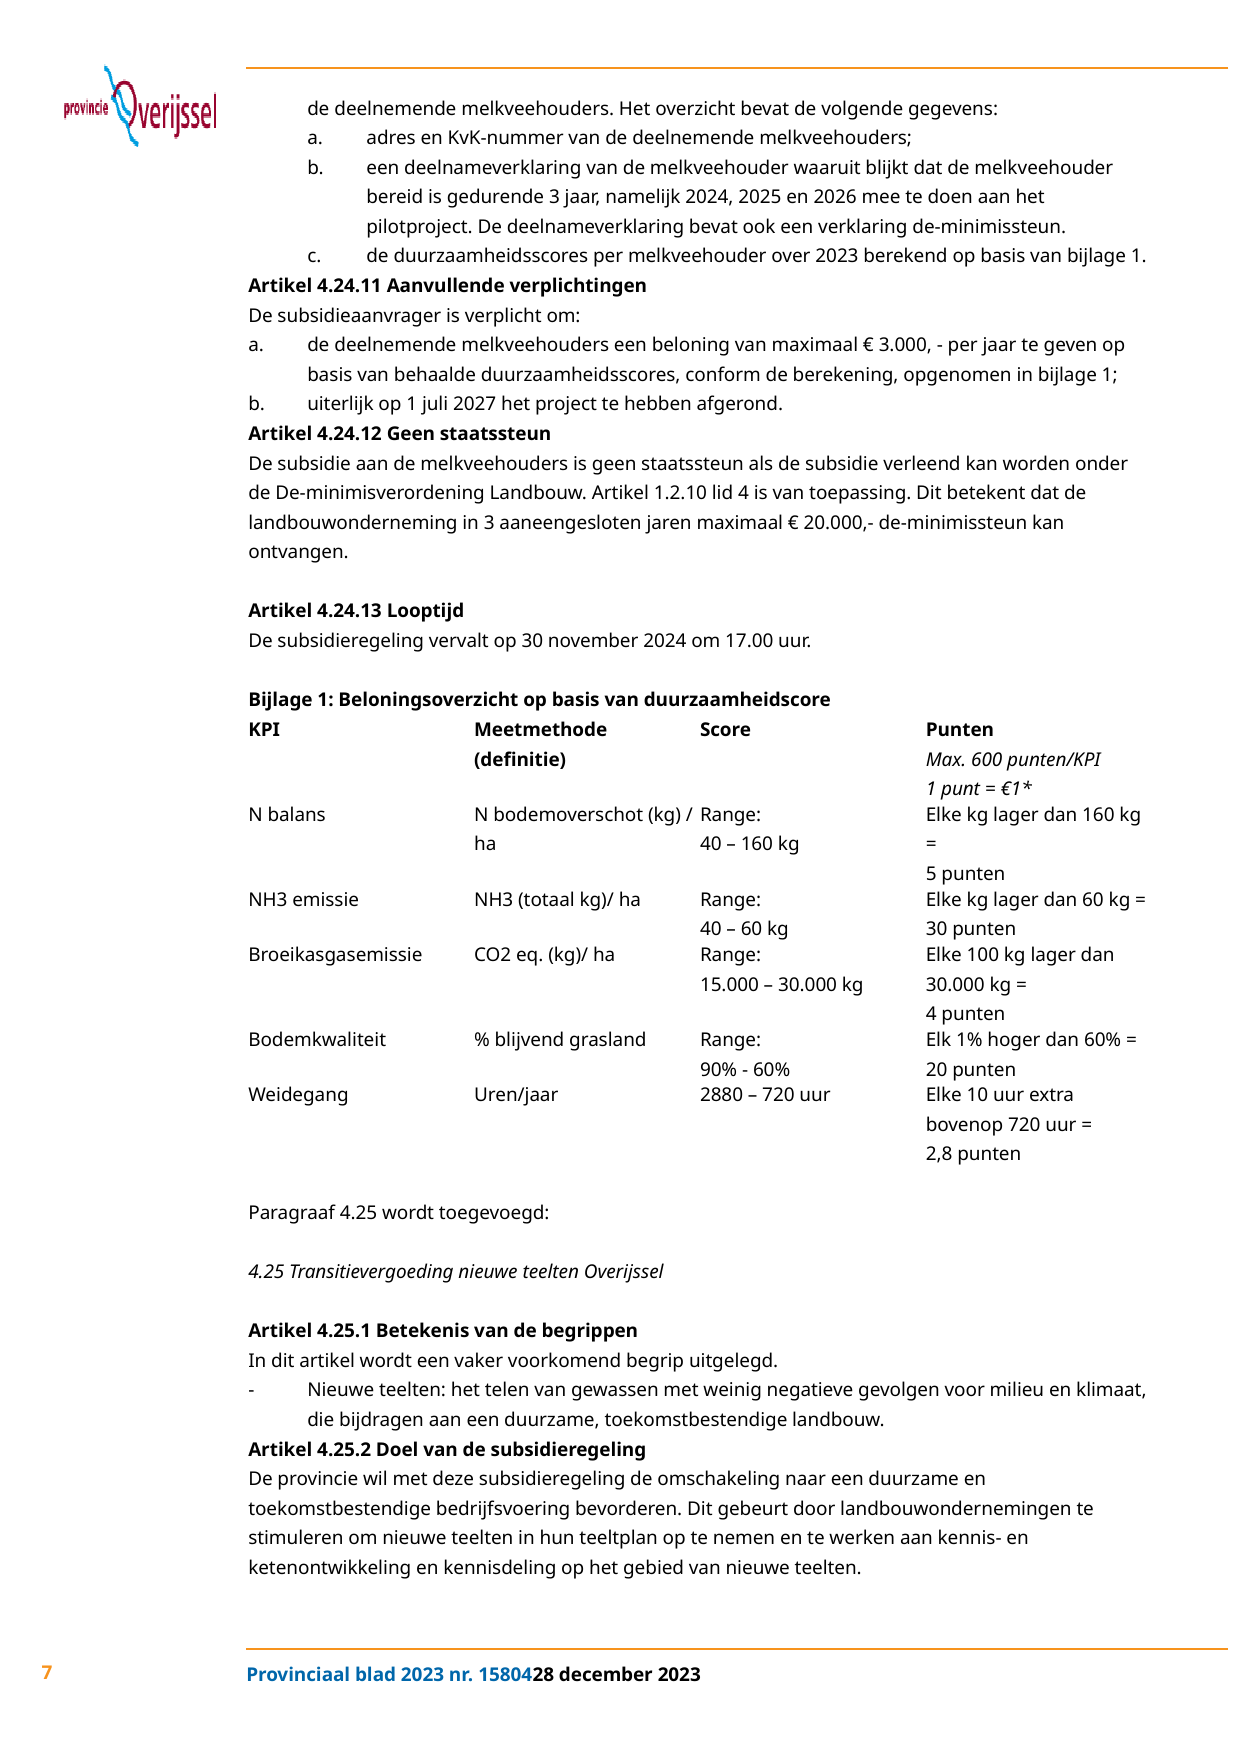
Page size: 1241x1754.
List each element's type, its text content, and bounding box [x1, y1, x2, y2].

table_cell Range: 40 – 160 kg [700, 801, 926, 886]
list Nieuwe teelten: het telen van gewassen met weinig negatieve gevolgen voor milieu en klimaat, die bijdragen aan een duurzame, toekomstbestendige landbouw. [248, 1377, 1152, 1432]
table_cell Elke 100 kg lager dan 30.000 kg = 4 punten [926, 941, 1152, 1026]
text De subsidie aan de melkveehouders is geen staatssteun als de subsidie verleend kan worden onder de De-minimisverordening Landbouw. Artikel 1.2.10 lid 4 is van toepassing. Dit betekent dat de landbouwonderneming in 3 aaneengesloten jaren maximaal € 20.000,- de-minimissteun kan ontvangen. [248, 450, 1152, 564]
picture [41, 47, 231, 172]
table_cell Elk 1% hoger dan 60% = 20 punten [926, 1026, 1152, 1081]
table_header KPI [248, 716, 474, 801]
table_cell Elke 10 uur extra bovenop 720 uur = 2,8 punten [926, 1081, 1152, 1166]
text Artikel 4.24.11 Aanvullende verplichtingen [248, 272, 1152, 298]
text Paragraaf 4.25 wordt toegevoegd: [248, 1199, 1152, 1225]
text De subsidieregeling vervalt op 30 november 2024 om 17.00 uur. [248, 627, 1152, 653]
table_header Punten Max. 600 punten/KPI 1 punt = €1* [926, 716, 1152, 801]
text Artikel 4.24.12 Geen staatssteun [248, 420, 1152, 446]
text 4.25 Transitievergoeding nieuwe teelten Overijssel [248, 1258, 1152, 1284]
table_cell Elke kg lager dan 160 kg = 5 punten [926, 801, 1152, 886]
text De subsidieaanvrager is verplicht om: [248, 302, 1152, 328]
table_cell Range: 90% - 60% [700, 1026, 926, 1081]
table_cell CO2 eq. (kg)/ ha [474, 941, 700, 1026]
table_cell N bodemoverschot (kg) / ha [474, 801, 700, 886]
table_cell NH3 (totaal kg)/ ha [474, 886, 700, 941]
list uiterlijk op 1 juli 2027 het project te hebben afgerond. [248, 391, 1152, 416]
text Artikel 4.25.1 Betekenis van de begrippen [248, 1317, 1152, 1343]
table_header Meetmethode (definitie) [474, 716, 700, 801]
table_header Score [700, 716, 926, 801]
table_cell Uren/jaar [474, 1081, 700, 1166]
list de duurzaamheidsscores per melkveehouder over 2023 berekend op basis van bijlage 1. [307, 243, 1152, 268]
text Artikel 4.24.13 Looptijd [248, 598, 1152, 623]
table_cell 2880 – 720 uur [700, 1081, 926, 1166]
table_cell Broeikasgasemissie [248, 941, 474, 1026]
text De provincie wil met deze subsidieregeling de omschakeling naar een duurzame en toekomstbestendige bedrijfsvoering bevorderen. Dit gebeurt door landbouwondernemingen te stimuleren om nieuwe teelten in hun teeltplan op te nemen en te werken aan kennis- en ketenontwikkeling en kennisdeling op het gebied van nieuwe teelten. [248, 1465, 1152, 1580]
list adres en KvK-nummer van de deelnemende melkveehouders; [307, 124, 1152, 150]
list de deelnemende melkveehouders een beloning van maximaal € 3.000, - per jaar te geven op basis van behaalde duurzaamheidsscores, conform de berekening, opgenomen in bijlage 1; [248, 331, 1152, 387]
table_cell NH3 emissie [248, 886, 474, 941]
text Bijlage 1: Beloningsoverzicht op basis van duurzaamheidscore [248, 686, 1152, 712]
table_cell Bodemkwaliteit [248, 1026, 474, 1081]
list de deelnemende melkveehouders. Het overzicht bevat de volgende gegevens: [248, 95, 1152, 121]
text Artikel 4.25.2 Doel van de subsidieregeling [248, 1436, 1152, 1462]
table_cell % blijvend grasland [474, 1026, 700, 1081]
text In dit artikel wordt een vaker voorkomend begrip uitgelegd. [248, 1347, 1152, 1373]
table_cell Range: 40 – 60 kg [700, 886, 926, 941]
table_cell Weidegang [248, 1081, 474, 1166]
table_cell Range: 15.000 – 30.000 kg [700, 941, 926, 1026]
table_cell N balans [248, 801, 474, 886]
list een deelnameverklaring van de melkveehouder waaruit blijkt dat de melkveehouder bereid is gedurende 3 jaar, namelijk 2024, 2025 en 2026 mee te doen aan het pilotproject. De deelnameverklaring bevat ook een verklaring de-minimissteun. [307, 154, 1152, 239]
table_cell Elke kg lager dan 60 kg = 30 punten [926, 886, 1152, 941]
